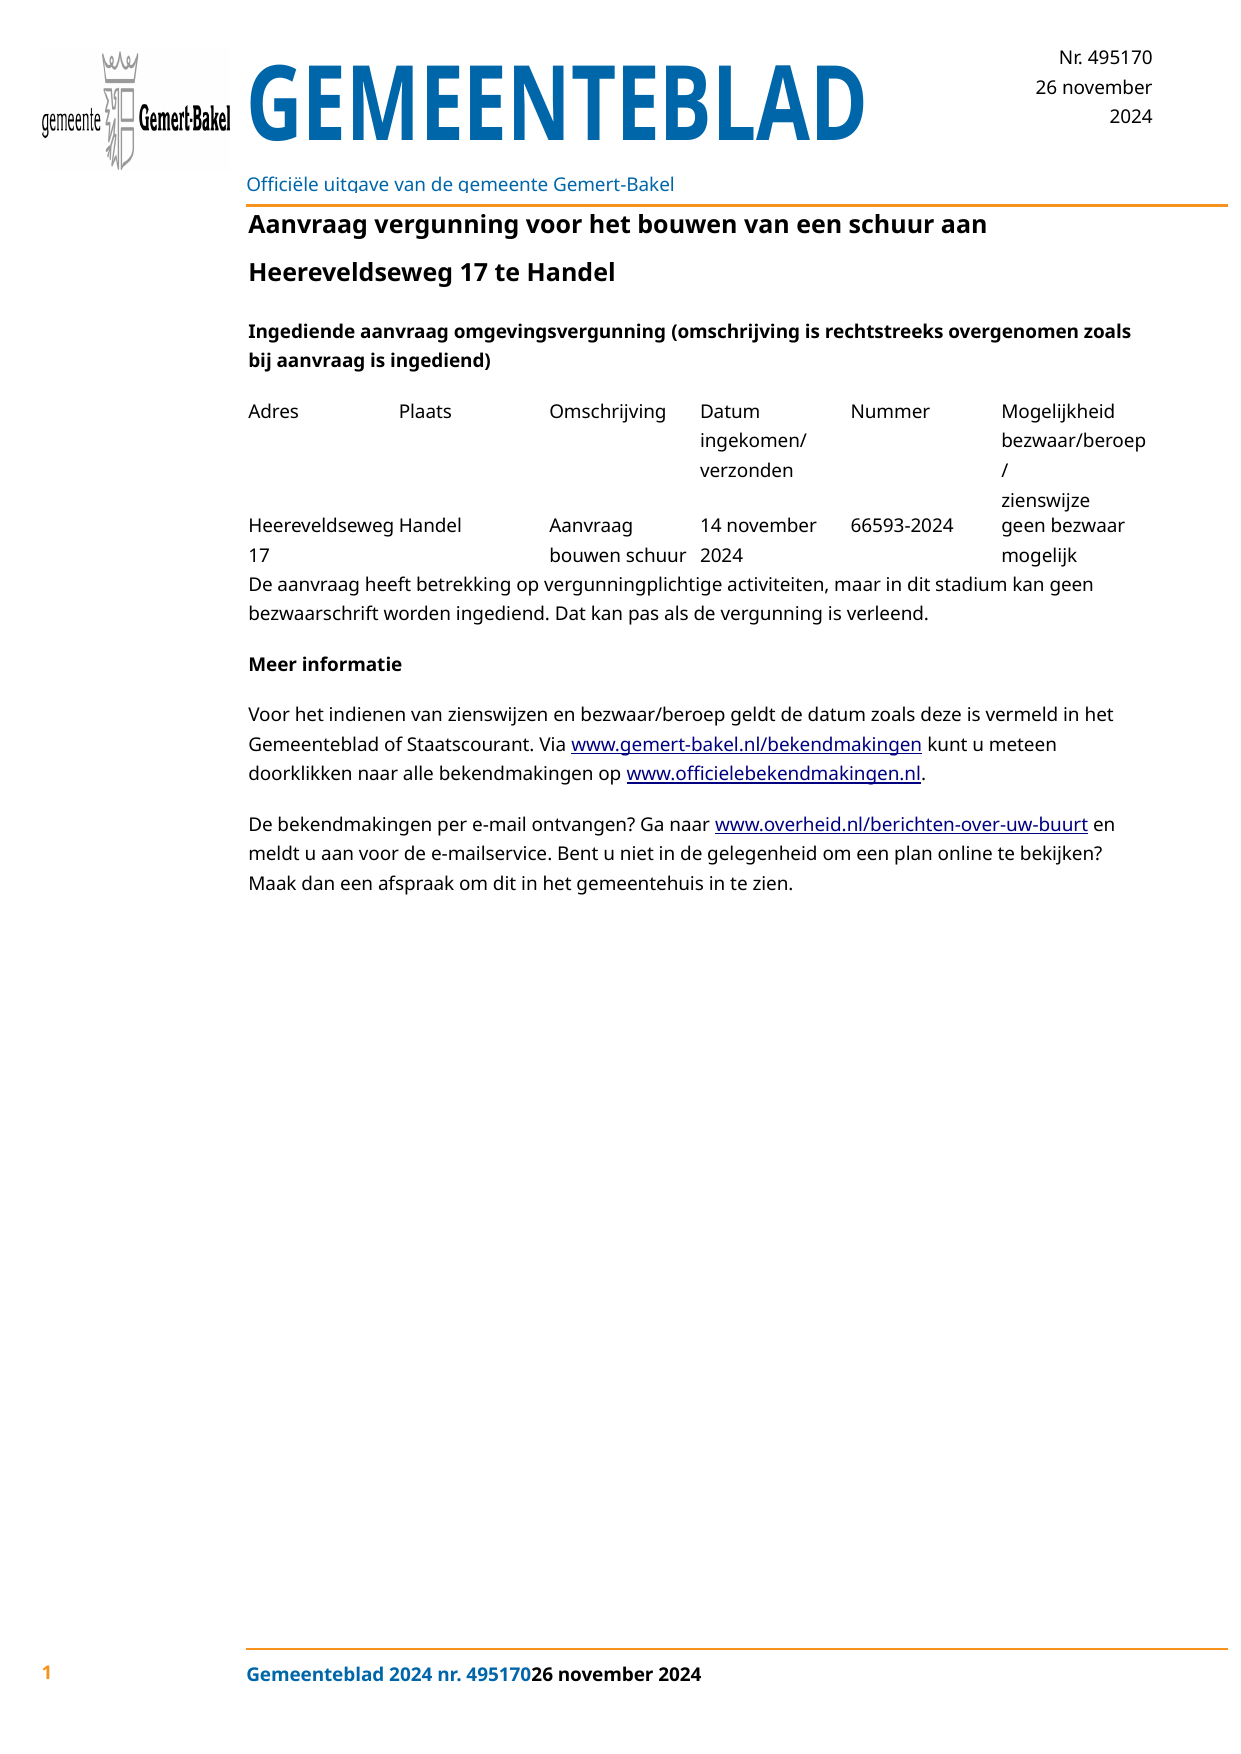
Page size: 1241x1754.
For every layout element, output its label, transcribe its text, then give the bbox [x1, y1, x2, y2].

text Meer informatie [248, 651, 1152, 677]
table_header Mogelijkheid bezwaar/beroep/ zienswijze [1001, 398, 1152, 512]
text Voor het indienen van zienswijzen en bezwaar/beroep geldt de datum zoals deze is vermeld in het Gemeenteblad of Staatscourant. Via www.gemert-bakel.nl/bekendmakingen kunt u meteen doorklikken naar alle bekendmakingen op www.officielebekendmakingen.nl. [248, 701, 1152, 786]
text Ingediende aanvraag omgevingsvergunning (omschrijving is rechtstreeks overgenomen zoals bij aanvraag is ingediend) [248, 318, 1152, 373]
text De aanvraag heeft betrekking op vergunningplichtige activiteiten, maar in dit stadium kan geen bezwaarschrift worden ingediend. Dat kan pas als de vergunning is verleend. [248, 571, 1152, 626]
picture [41, 47, 231, 172]
table_cell Handel [399, 513, 549, 568]
table_cell Heereveldseweg 17 [248, 513, 398, 568]
table_cell geen bezwaar mogelijk [1001, 513, 1152, 568]
table_header Omschrijving [549, 398, 700, 512]
table_cell Aanvraag bouwen schuur [549, 513, 700, 568]
table_header Nummer [850, 398, 1001, 512]
text De bekendmakingen per e-mail ontvangen? Ga naar www.overheid.nl/berichten-over-uw-buurt en meldt u aan voor de e-mailservice. Bent u niet in de gelegenheid om een plan online te bekijken? Maak dan een afspraak om dit in het gemeentehuis in te zien. [248, 811, 1152, 896]
table_header Plaats [399, 398, 549, 512]
table_cell 14 november 2024 [700, 513, 850, 568]
table_header Datum ingekomen/ verzonden [700, 398, 850, 512]
text Aanvraag vergunning voor het bouwen van een schuur aan Heereveldseweg 17 te Handel [248, 207, 1152, 288]
table_header Adres [248, 398, 398, 512]
table_cell 66593-2024 [850, 513, 1001, 568]
